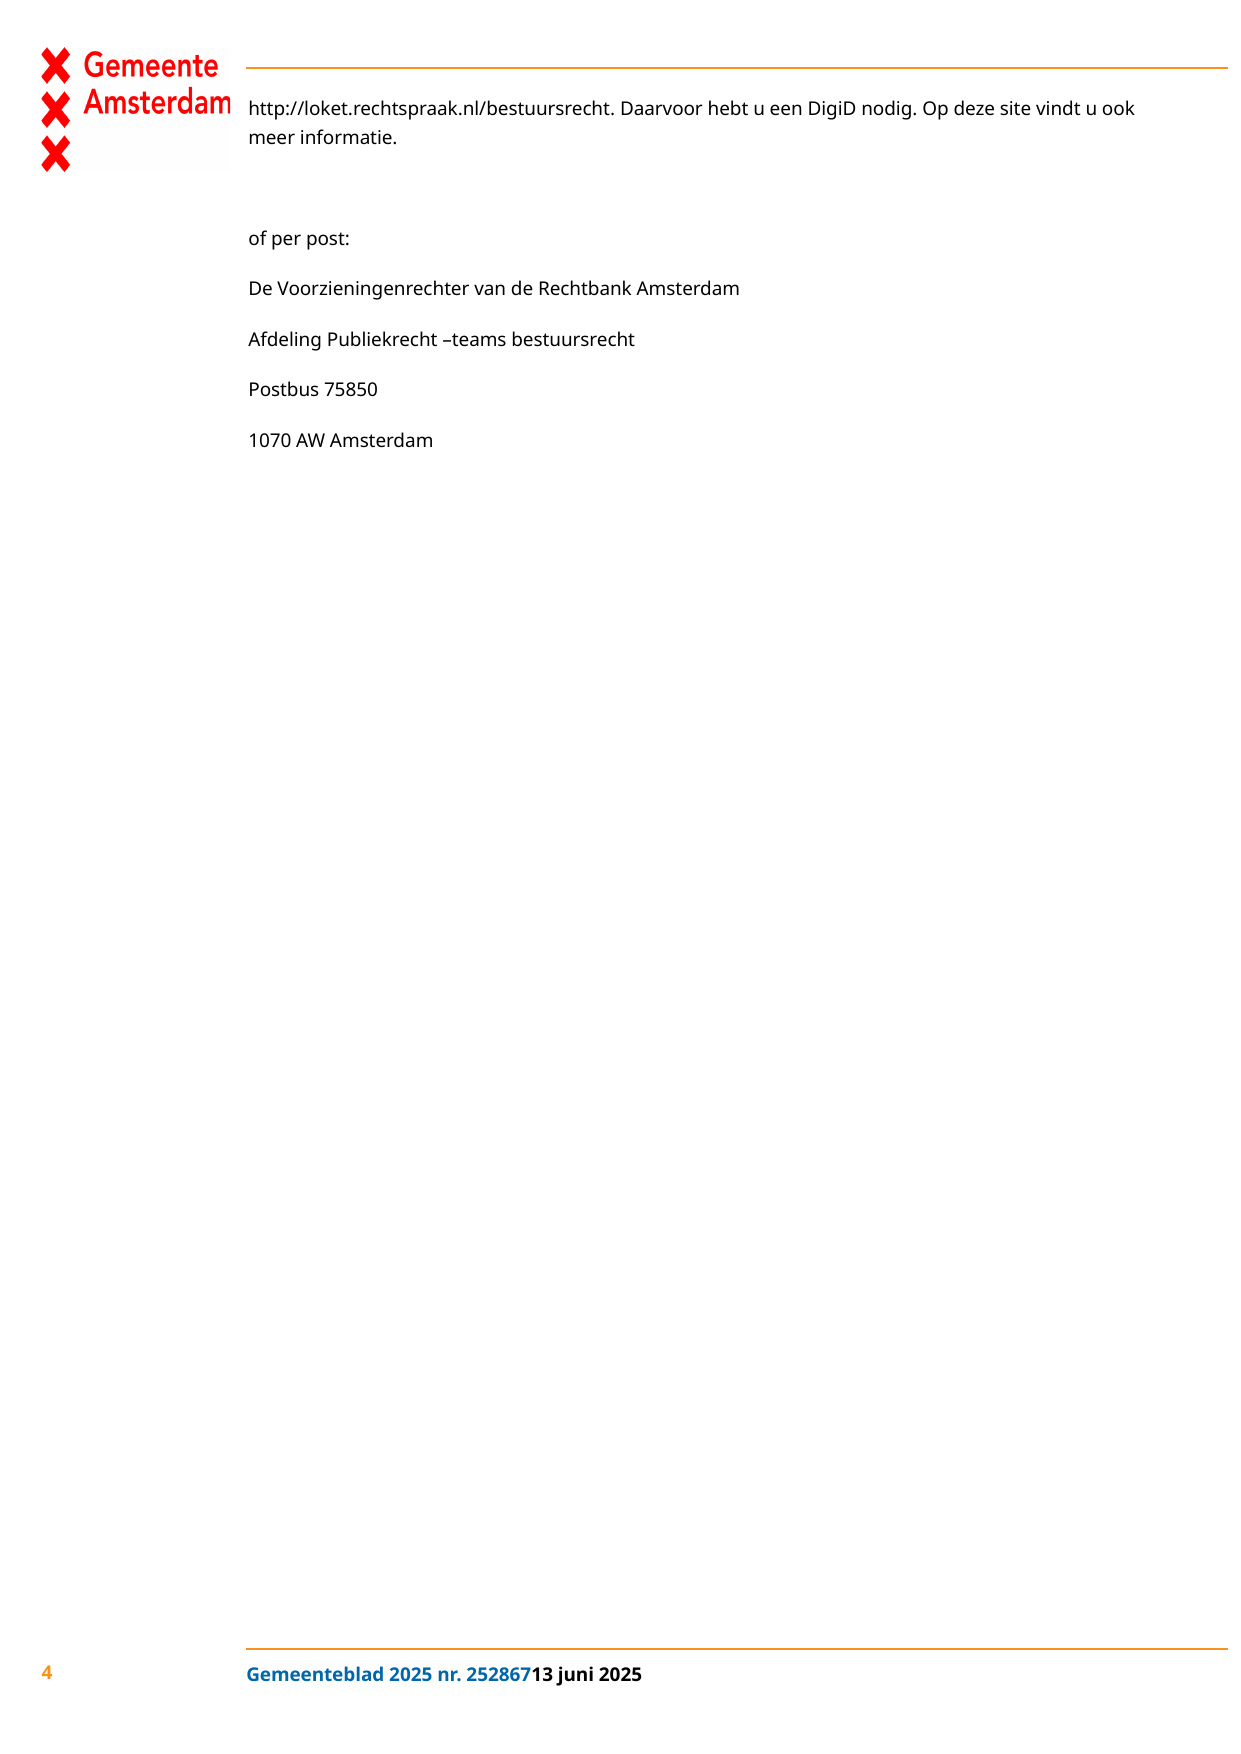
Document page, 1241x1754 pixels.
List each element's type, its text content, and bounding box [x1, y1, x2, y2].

text De Voorzieningenrechter van de Rechtbank Amsterdam [248, 276, 1152, 301]
picture [41, 47, 231, 172]
text of per post: [248, 225, 1152, 251]
text Postbus 75850 [248, 376, 1152, 402]
text Afdeling Publiekrecht –teams bestuursrecht [248, 326, 1152, 352]
text http://loket.rechtspraak.nl/bestuursrecht. Daarvoor hebt u een DigiD nodig. Op deze site vindt u ook meer informatie. [248, 95, 1152, 150]
text 1070 AW Amsterdam [248, 427, 1152, 453]
